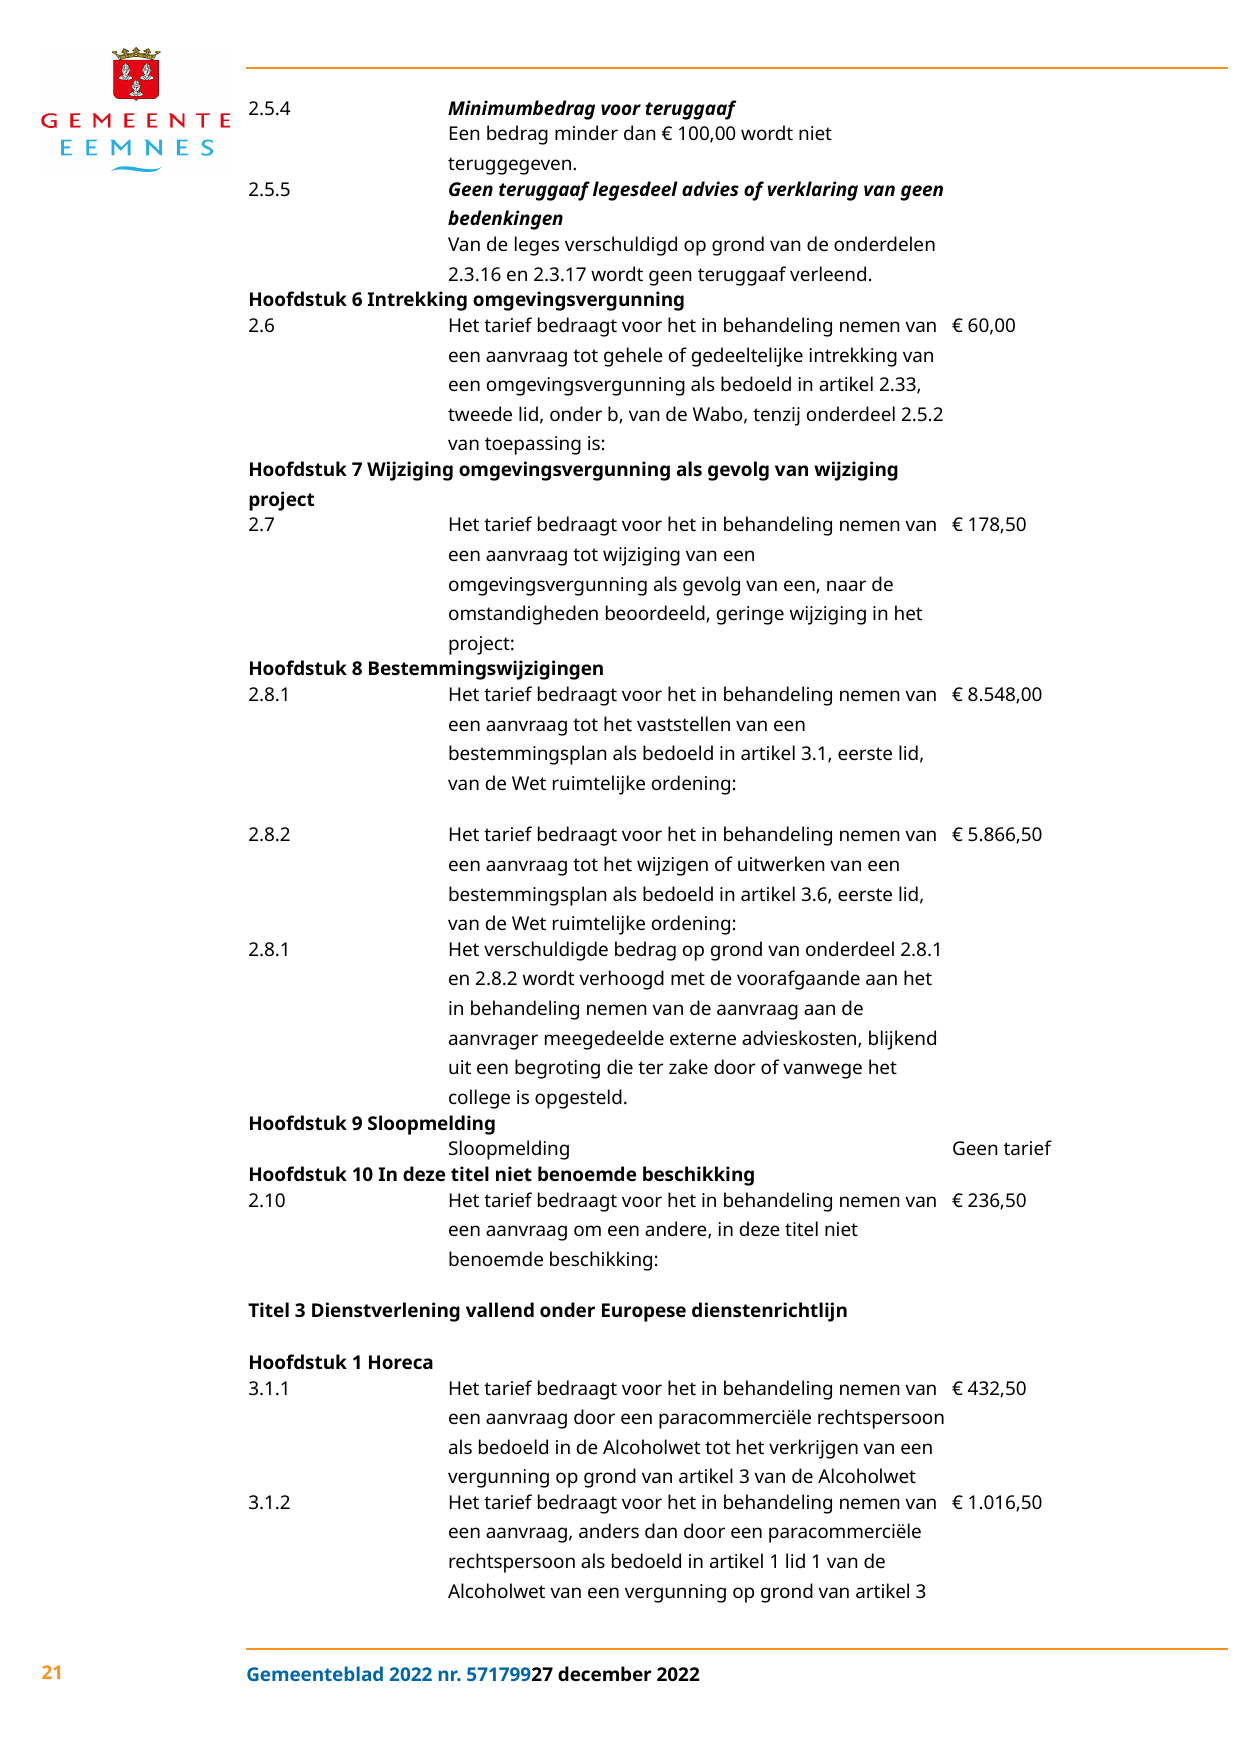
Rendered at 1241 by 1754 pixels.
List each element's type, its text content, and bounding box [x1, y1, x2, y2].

table_cell € 5.866,50 [952, 822, 1152, 936]
table_cell Hoofdstuk 8 Bestemmingswijzigingen [248, 656, 952, 681]
table_cell 3.1.1 [248, 1375, 448, 1489]
table_cell [448, 796, 952, 822]
table_cell Het tarief bedraagt voor het in behandeling nemen van een aanvraag tot wijziging van een omgevingsvergunning als gevolg van een, naar de omstandigheden beoordeeld, geringe wijziging in het project: [448, 512, 952, 656]
table_cell [952, 1349, 1152, 1375]
table_cell 2.8.1 [248, 681, 448, 796]
table_cell [248, 231, 448, 286]
table_cell Van de leges verschuldigd op grond van de onderdelen 2.3.16 en 2.3.17 wordt geen teruggaaf verleend. [448, 231, 952, 286]
table_cell Hoofdstuk 1 Horeca [248, 1349, 952, 1375]
table_cell € 60,00 [952, 312, 1152, 456]
table_cell [248, 796, 448, 822]
table_cell [952, 286, 1152, 312]
table_cell 2.6 [248, 312, 448, 456]
table_cell Hoofdstuk 6 Intrekking omgevingsvergunning [248, 286, 952, 312]
table_cell [448, 1323, 952, 1349]
table_cell € 178,50 [952, 512, 1152, 656]
table_cell Sloopmelding [448, 1135, 952, 1161]
table_cell [952, 121, 1152, 176]
table_cell [448, 1272, 952, 1297]
table_cell Geen teruggaaf legesdeel advies of verklaring van geen bedenkingen [448, 176, 952, 231]
table_cell 2.10 [248, 1187, 448, 1272]
table_cell Geen tarief [952, 1135, 1152, 1161]
table_cell Het tarief bedraagt voor het in behandeling nemen van een aanvraag tot het wijzigen of uitwerken van een bestemmingsplan als bedoeld in artikel 3.6, eerste lid, van de Wet ruimtelijke ordening: [448, 822, 952, 936]
table_cell Het tarief bedraagt voor het in behandeling nemen van een aanvraag om een andere, in deze titel niet benoemde beschikking: [448, 1187, 952, 1272]
table_cell 3.1.2 [248, 1489, 448, 1604]
table_cell € 1.016,50 [952, 1489, 1152, 1604]
table_cell Het tarief bedraagt voor het in behandeling nemen van een aanvraag, anders dan door een paracommerciële rechtspersoon als bedoeld in artikel 1 lid 1 van de Alcoholwet van een vergunning op grond van artikel 3 [448, 1489, 952, 1604]
table_cell 2.8.1 [248, 936, 448, 1110]
table_cell [248, 121, 448, 176]
table_cell [248, 1135, 448, 1161]
table_cell 2.5.4 [248, 95, 448, 121]
table_cell Hoofdstuk 9 Sloopmelding [248, 1110, 952, 1135]
table_cell [952, 231, 1152, 286]
table_cell [952, 1323, 1152, 1349]
table_cell [952, 176, 1152, 231]
table_cell € 8.548,00 [952, 681, 1152, 796]
table_cell Het tarief bedraagt voor het in behandeling nemen van een aanvraag tot gehele of gedeeltelijke intrekking van een omgevingsvergunning als bedoeld in artikel 2.33, tweede lid, onder b, van de Wabo, tenzij onderdeel 2.5.2 van toepassing is: [448, 312, 952, 456]
table_cell € 236,50 [952, 1187, 1152, 1272]
table_cell Minimumbedrag voor teruggaaf [448, 95, 952, 121]
table_cell 2.8.2 [248, 822, 448, 936]
table_cell [248, 1323, 448, 1349]
table_cell [952, 1272, 1152, 1297]
table_cell Hoofdstuk 7 Wijziging omgevingsvergunning als gevolg van wijziging project [248, 456, 952, 512]
table_cell [248, 1272, 448, 1297]
table_cell Het verschuldigde bedrag op grond van onderdeel 2.8.1 en 2.8.2 wordt verhoogd met de voorafgaande aan het in behandeling nemen van de aanvraag aan de aanvrager meegedeelde externe advieskosten, blijkend uit een begroting die ter zake door of vanwege het college is opgesteld. [448, 936, 952, 1110]
table_cell [952, 95, 1152, 121]
table_cell Het tarief bedraagt voor het in behandeling nemen van een aanvraag door een paracommerciële rechtspersoon als bedoeld in de Alcoholwet tot het verkrijgen van een vergunning op grond van artikel 3 van de Alcoholwet [448, 1375, 952, 1489]
table_cell 2.5.5 [248, 176, 448, 231]
table_cell [952, 936, 1152, 1110]
table_cell Een bedrag minder dan € 100,00 wordt niet teruggegeven. [448, 121, 952, 176]
table_cell [952, 456, 1152, 512]
table_cell [952, 1161, 1152, 1187]
table_cell [952, 1298, 1152, 1323]
table_cell Hoofdstuk 10 In deze titel niet benoemde beschikking [248, 1161, 952, 1187]
table_cell Het tarief bedraagt voor het in behandeling nemen van een aanvraag tot het vaststellen van een bestemmingsplan als bedoeld in artikel 3.1, eerste lid, van de Wet ruimtelijke ordening: [448, 681, 952, 796]
table_cell Titel 3 Dienstverlening vallend onder Europese dienstenrichtlijn [248, 1298, 952, 1323]
table_cell [952, 1110, 1152, 1135]
table_cell € 432,50 [952, 1375, 1152, 1489]
table_cell [952, 796, 1152, 822]
table_cell [952, 656, 1152, 681]
table_cell 2.7 [248, 512, 448, 656]
picture [41, 47, 231, 172]
